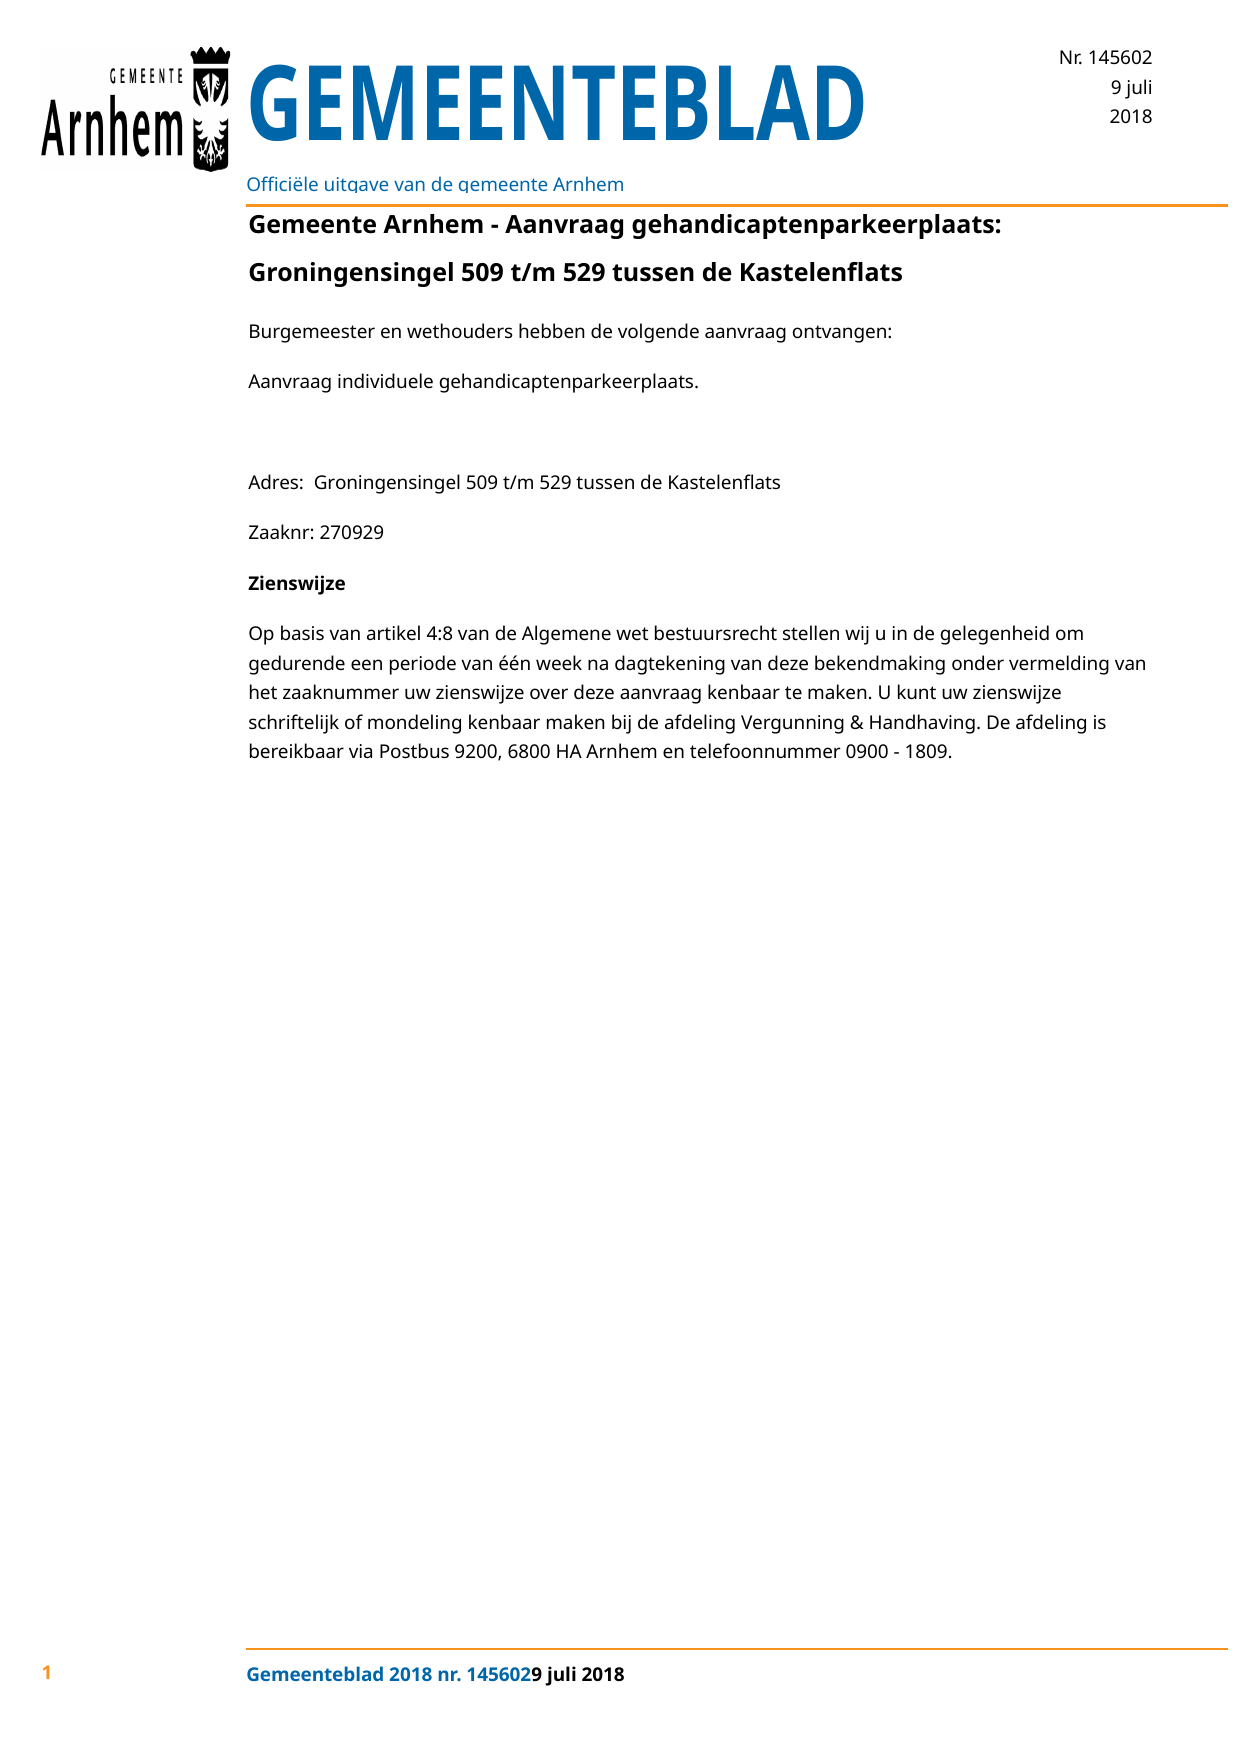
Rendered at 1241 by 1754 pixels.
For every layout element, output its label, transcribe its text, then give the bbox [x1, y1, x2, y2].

text Op basis van artikel 4:8 van de Algemene wet bestuursrecht stellen wij u in de gelegenheid om gedurende een periode van één week na dagtekening van deze bekendmaking onder vermelding van het zaaknummer uw zienswijze over deze aanvraag kenbaar te maken. U kunt uw zienswijze schriftelijk of mondeling kenbaar maken bij de afdeling Vergunning & Handhaving. De afdeling is bereikbaar via Postbus 9200, 6800 HA Arnhem en telefoonnummer 0900 - 1809. [248, 620, 1152, 764]
text Zienswijze [248, 570, 1152, 596]
text Aanvraag individuele gehandicaptenparkeerplaats. [248, 368, 1152, 394]
picture [41, 47, 231, 172]
text Zaaknr: 270929 [248, 519, 1152, 545]
text Gemeente Arnhem - Aanvraag gehandicaptenparkeerplaats: Groningensingel 509 t/m 529 tussen de Kastelenflats [248, 207, 1152, 288]
text Burgemeester en wethouders hebben de volgende aanvraag ontvangen: [248, 318, 1152, 344]
text Adres: Groningensingel 509 t/m 529 tussen de Kastelenflats [248, 469, 1152, 495]
